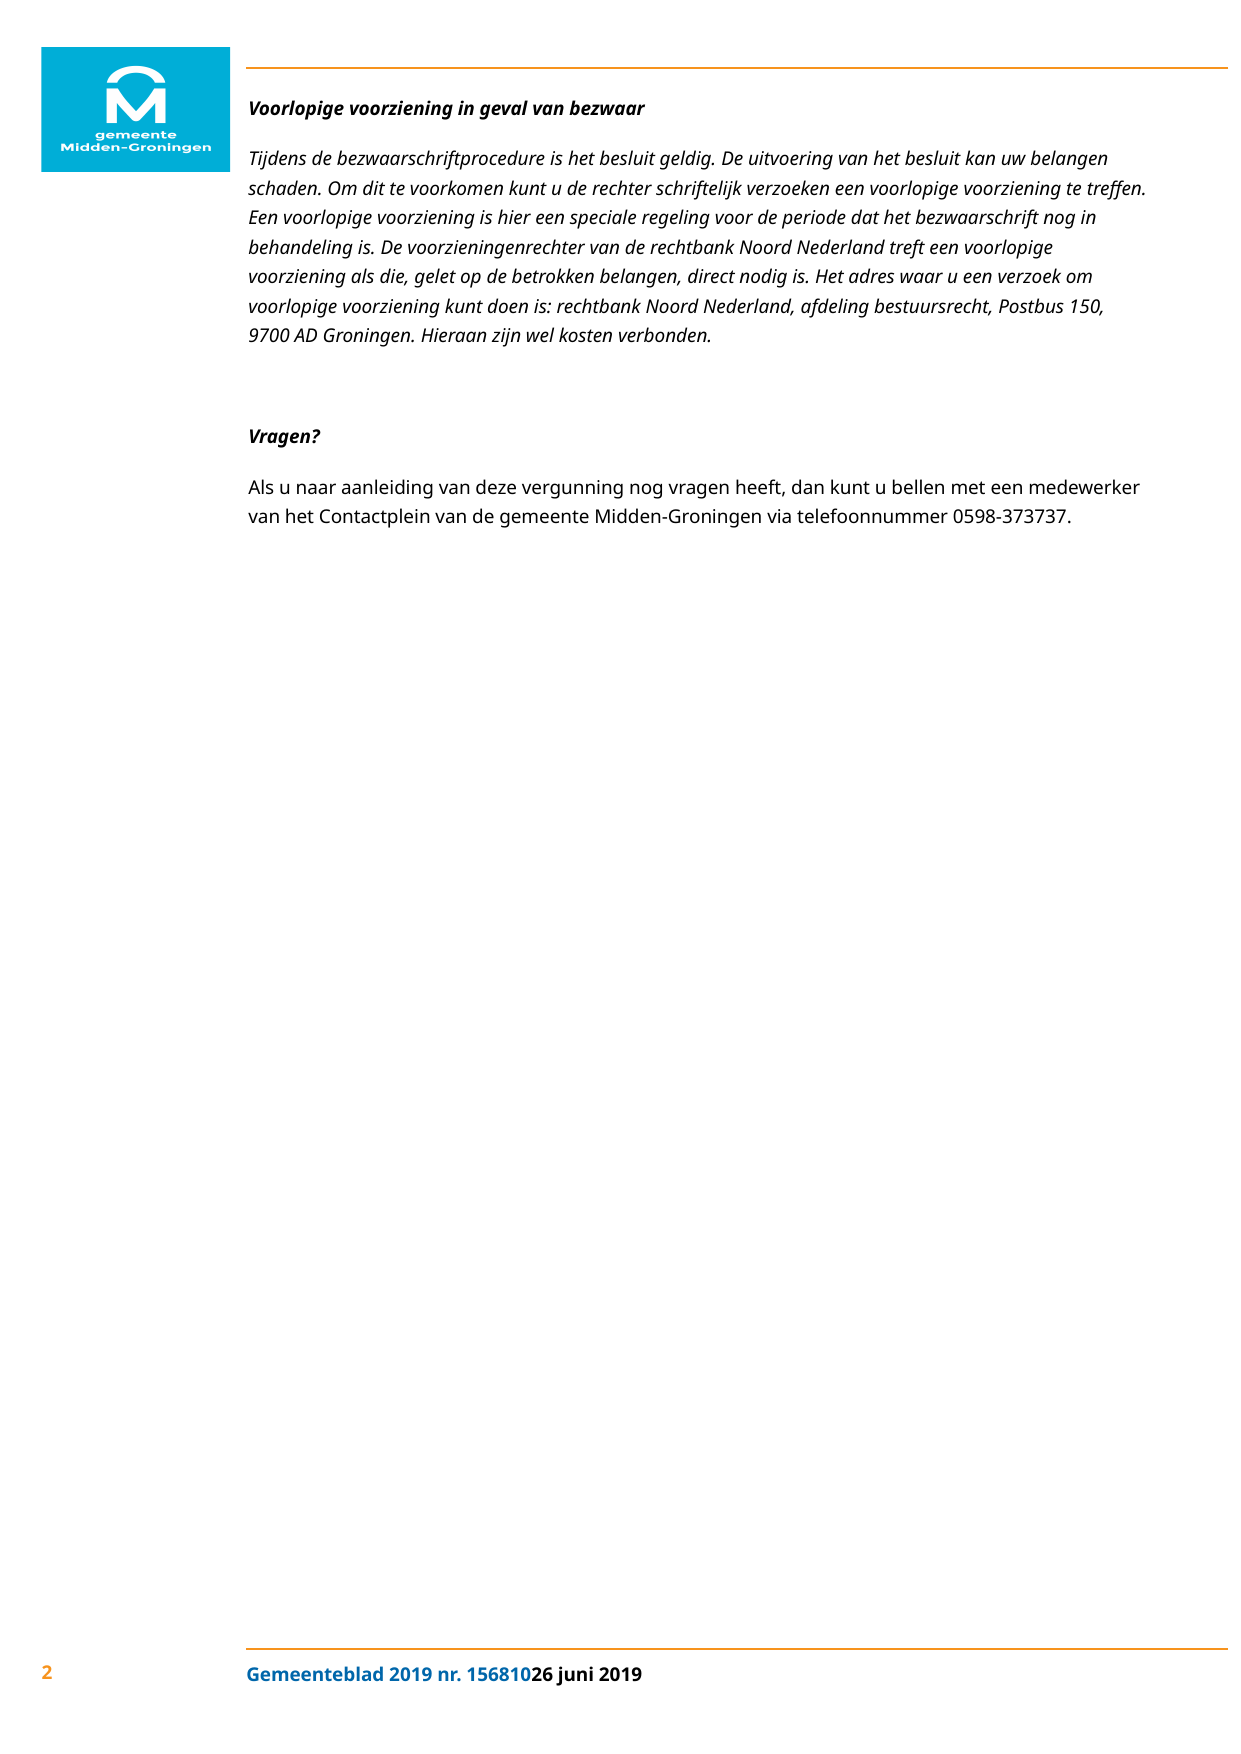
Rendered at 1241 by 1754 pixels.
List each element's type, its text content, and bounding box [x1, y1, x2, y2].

picture [184, 146, 190, 153]
text Tijdens de bezwaarschriftprocedure is het besluit geldig. De uitvoering van het besluit kan uw belangen schaden. Om dit te voorkomen kunt u de rechter schriftelijk verzoeken een voorlopige voorziening te treffen. Een voorlopige voorziening is hier een speciale regeling voor de periode dat het bezwaarschrift nog in behandeling is. De voorzieningenrechter van de rechtbank Noord Nederland treft een voorlopige voorziening als die, gelet op de betrokken belangen, direct nodig is. Het adres waar u een verzoek om voorlopige voorziening kunt doen is: rechtbank Noord Nederland, afdeling bestuursrecht, Postbus 150, 9700 AD Groningen. Hieraan zijn wel kosten verbonden. [248, 145, 1152, 348]
text Voorlopige voorziening in geval van bezwaar [248, 95, 1152, 121]
text Als u naar aanleiding van deze vergunning nog vragen heeft, dan kunt u bellen met een medewerker van het Contactplein van de gemeente Midden-Groningen via telefoonnummer 0598-373737. [248, 474, 1152, 529]
picture [107, 89, 165, 122]
text Vragen? [248, 423, 1152, 449]
picture [108, 66, 164, 82]
